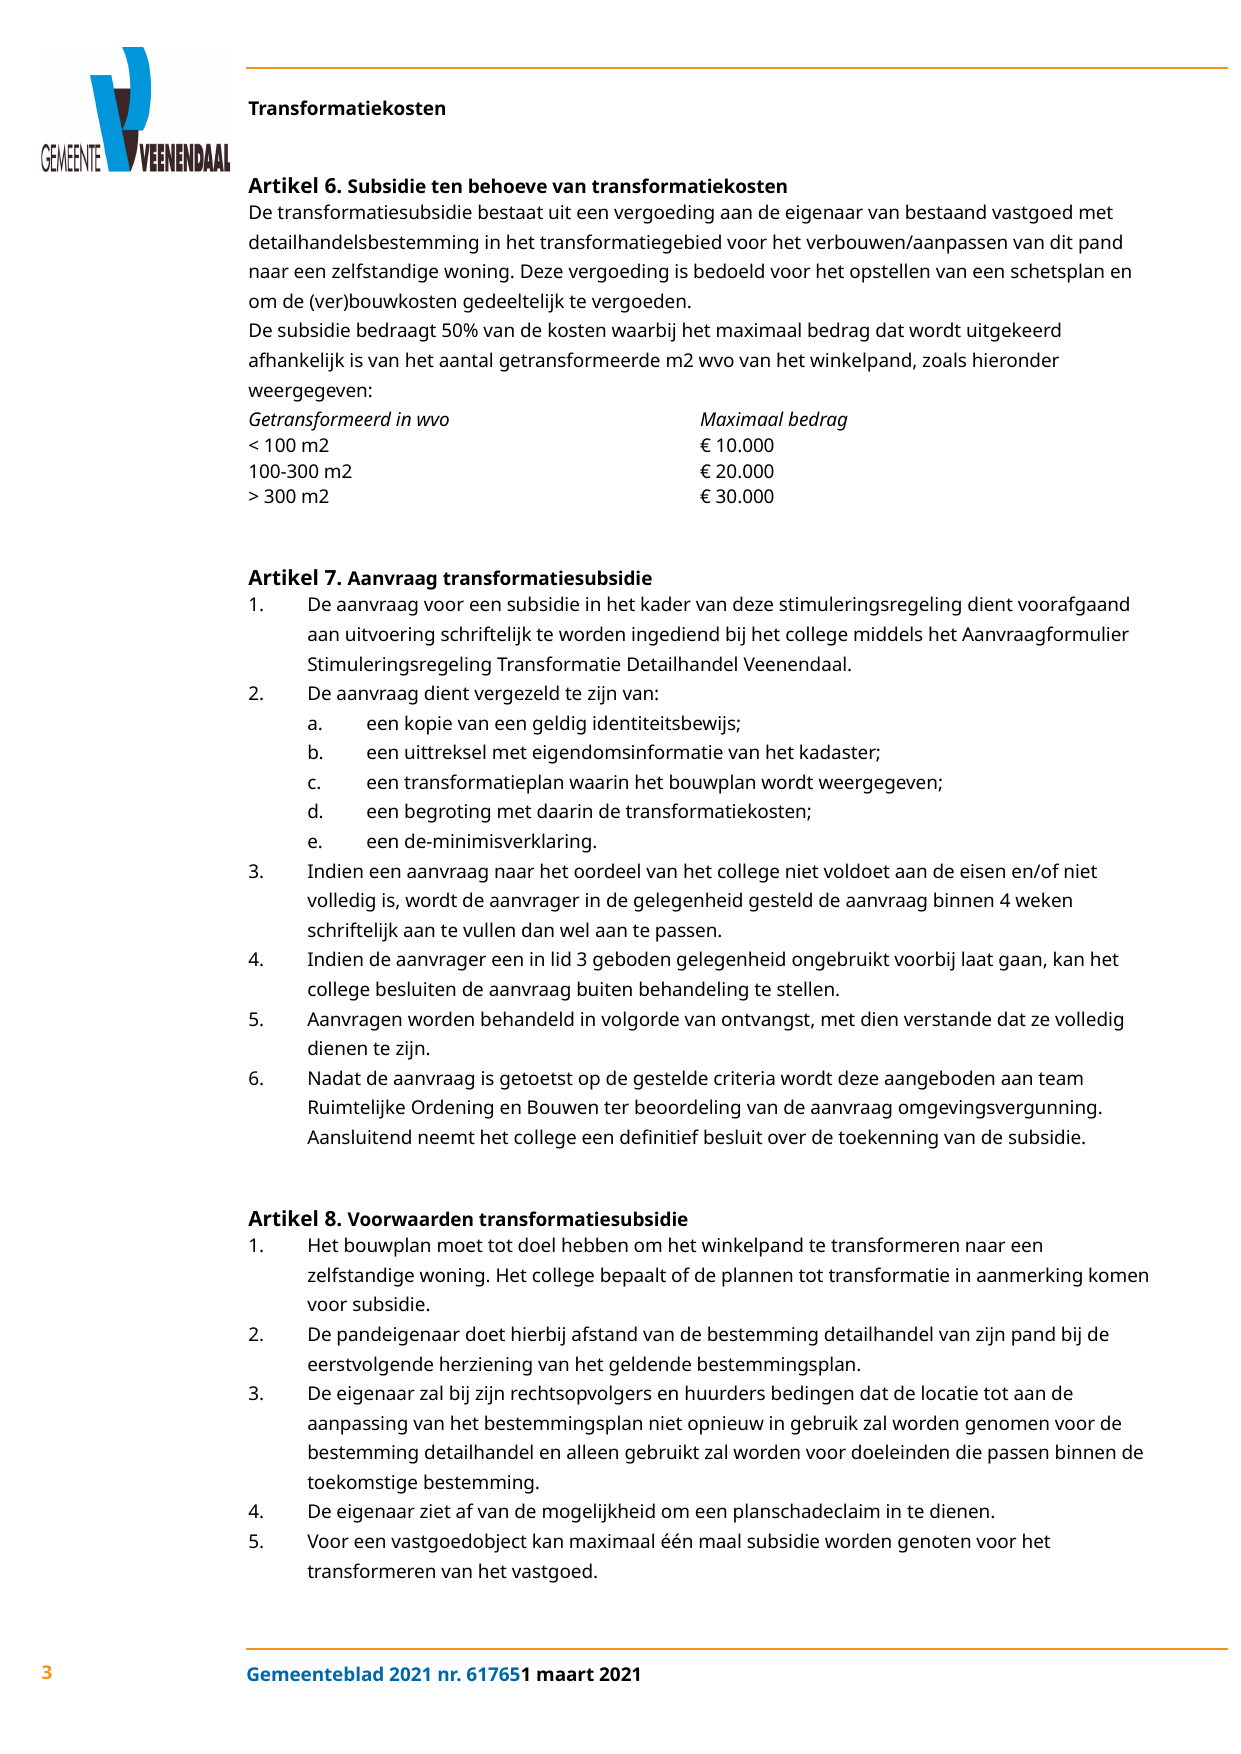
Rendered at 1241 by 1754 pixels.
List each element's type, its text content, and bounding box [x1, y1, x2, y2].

list De eigenaar zal bij zijn rechtsopvolgers en huurders bedingen dat de locatie tot aan de aanpassing van het bestemmingsplan niet opnieuw in gebruik zal worden genomen voor de bestemming detailhandel en alleen gebruikt zal worden voor doeleinden die passen binnen de toekomstige bestemming. [248, 1380, 1152, 1495]
table_cell € 20.000 [700, 458, 1152, 484]
list Het bouwplan moet tot doel hebben om het winkelpand te transformeren naar een zelfstandige woning. Het college bepaalt of de plannen tot transformatie in aanmerking komen voor subsidie. [248, 1232, 1152, 1317]
table_header Getransformeerd in wvo [248, 407, 700, 432]
table_cell € 10.000 [700, 432, 1152, 458]
list De pandeigenaar doet hierbij afstand van de bestemming detailhandel van zijn pand bij de eerstvolgende herziening van het geldende bestemmingsplan. [248, 1321, 1152, 1377]
text De transformatiesubsidie bestaat uit een vergoeding aan de eigenaar van bestaand vastgoed met detailhandelsbestemming in het transformatiegebied voor het verbouwen/aanpassen van dit pand naar een zelfstandige woning. Deze vergoeding is bedoeld voor het opstellen van een schetsplan en om de (ver)bouwkosten gedeeltelijk te vergoeden. [248, 199, 1152, 314]
table_header Maximaal bedrag [700, 407, 1152, 432]
list Aanvragen worden behandeld in volgorde van ontvangst, met dien verstande dat ze volledig dienen te zijn. [248, 1006, 1152, 1061]
text De subsidie bedraagt 50% van de kosten waarbij het maximaal bedrag dat wordt uitgekeerd afhankelijk is van het aantal getransformeerde m2 wvo van het winkelpand, zoals hieronder weergegeven: [248, 318, 1152, 403]
list een kopie van een geldig identiteitsbewijs; [307, 710, 1152, 736]
list een begroting met daarin de transformatiekosten; [307, 799, 1152, 824]
list Voor een vastgoedobject kan maximaal één maal subsidie worden genoten voor het transformeren van het vastgoed. [248, 1528, 1152, 1584]
table_cell < 100 m2 [248, 432, 700, 458]
text Artikel 6. Subsidie ten behoeve van transformatiekosten [248, 171, 1152, 199]
list Nadat de aanvraag is getoetst op de gestelde criteria wordt deze aangeboden aan team Ruimtelijke Ordening en Bouwen ter beoordeling van de aanvraag omgevingsvergunning. Aansluitend neemt het college een definitief besluit over de toekenning van de subsidie. [248, 1065, 1152, 1150]
table_cell > 300 m2 [248, 484, 700, 509]
list een transformatieplan waarin het bouwplan wordt weergegeven; [307, 769, 1152, 795]
text Artikel 8. Voorwaarden transformatiesubsidie [248, 1204, 1152, 1232]
list De aanvraag voor een subsidie in het kader van deze stimuleringsregeling dient voorafgaand aan uitvoering schriftelijk te worden ingediend bij het college middels het Aanvraagformulier Stimuleringsregeling Transformatie Detailhandel Veenendaal. [248, 592, 1152, 676]
list De aanvraag dient vergezeld te zijn van: [248, 680, 1152, 706]
table_cell € 30.000 [700, 484, 1152, 509]
picture [123, 47, 231, 172]
list Indien een aanvraag naar het oordeel van het college niet voldoet aan de eisen en/of niet volledig is, wordt de aanvrager in de gelegenheid gesteld de aanvraag binnen 4 weken schriftelijk aan te vullen dan wel aan te passen. [248, 858, 1152, 943]
table_cell 100-300 m2 [248, 458, 700, 484]
text Transformatiekosten [248, 95, 1152, 121]
list een uittreksel met eigendomsinformatie van het kadaster; [307, 739, 1152, 765]
list een de-minimisverklaring. [307, 828, 1152, 854]
list De eigenaar ziet af van de mogelijkheid om een planschadeclaim in te dienen. [248, 1499, 1152, 1524]
picture [41, 47, 130, 172]
list Indien de aanvrager een in lid 3 geboden gelegenheid ongebruikt voorbij laat gaan, kan het college besluiten de aanvraag buiten behandeling te stellen. [248, 947, 1152, 1002]
text Artikel 7. Aanvraag transformatiesubsidie [248, 563, 1152, 592]
